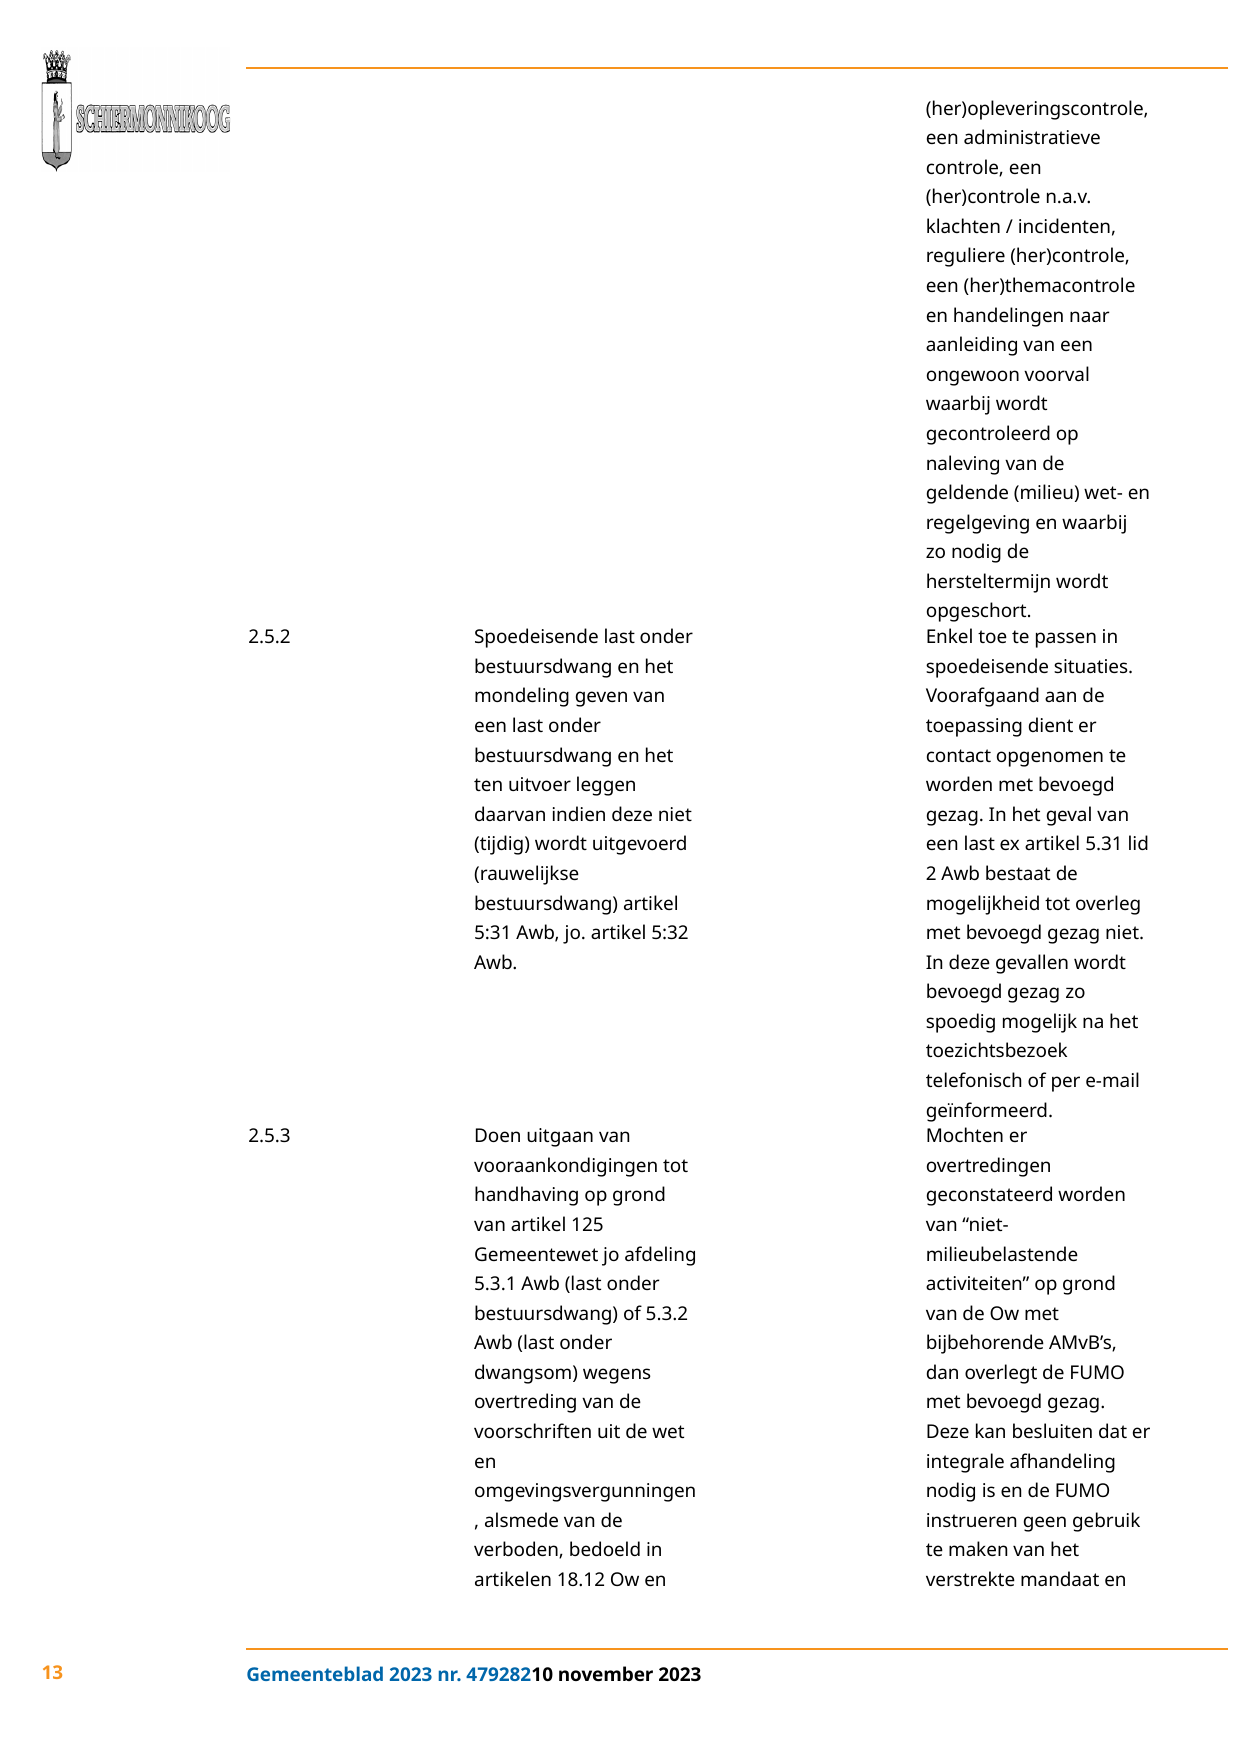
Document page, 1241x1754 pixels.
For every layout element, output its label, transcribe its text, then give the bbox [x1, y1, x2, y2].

table_cell Enkel toe te passen in spoedeisende situaties. Voorafgaand aan de toepassing dient er contact opgenomen te worden met bevoegd gezag. In het geval van een last ex artikel 5.31 lid 2 Awb bestaat de mogelijkheid tot overleg met bevoegd gezag niet. In deze gevallen wordt bevoegd gezag zo spoedig mogelijk na het toezichtsbezoek telefonisch of per e-mail geïnformeerd. [926, 624, 1152, 1122]
table_cell (her)opleveringscontrole, een administratieve controle, een (her)controle n.a.v. klachten / incidenten, reguliere (her)controle, een (her)themacontrole en handelingen naar aanleiding van een ongewoon voorval waarbij wordt gecontroleerd op naleving van de geldende (milieu) wet- en regelgeving en waarbij zo nodig de hersteltermijn wordt opgeschort. [926, 95, 1152, 623]
table_cell [700, 1123, 926, 1592]
table_cell 2.5.2 [248, 624, 474, 1122]
table_cell [700, 624, 926, 1122]
table_cell Doen uitgaan van vooraankondigingen tot handhaving op grond van artikel 125 Gemeentewet jo afdeling 5.3.1 Awb (last onder bestuursdwang) of 5.3.2 Awb (last onder dwangsom) wegens overtreding van de voorschriften uit de wet en omgevingsvergunningen, alsmede van de verboden, bedoeld in artikelen 18.12 Ow en [474, 1123, 700, 1592]
table_cell Spoedeisende last onder bestuursdwang en het mondeling geven van een last onder bestuursdwang en het ten uitvoer leggen daarvan indien deze niet (tijdig) wordt uitgevoerd (rauwelijkse bestuursdwang) artikel 5:31 Awb, jo. artikel 5:32 Awb. [474, 624, 700, 1122]
table_cell Mochten er overtredingen geconstateerd worden van “niet-milieubelastende activiteiten” op grond van de Ow met bijbehorende AMvB’s, dan overlegt de FUMO met bevoegd gezag. Deze kan besluiten dat er integrale afhandeling nodig is en de FUMO instrueren geen gebruik te maken van het verstrekte mandaat en [926, 1123, 1152, 1592]
table_cell [700, 95, 926, 623]
table_cell 2.5.3 [248, 1123, 474, 1592]
picture [41, 47, 231, 172]
table_cell [248, 95, 474, 623]
table_cell [474, 95, 700, 623]
